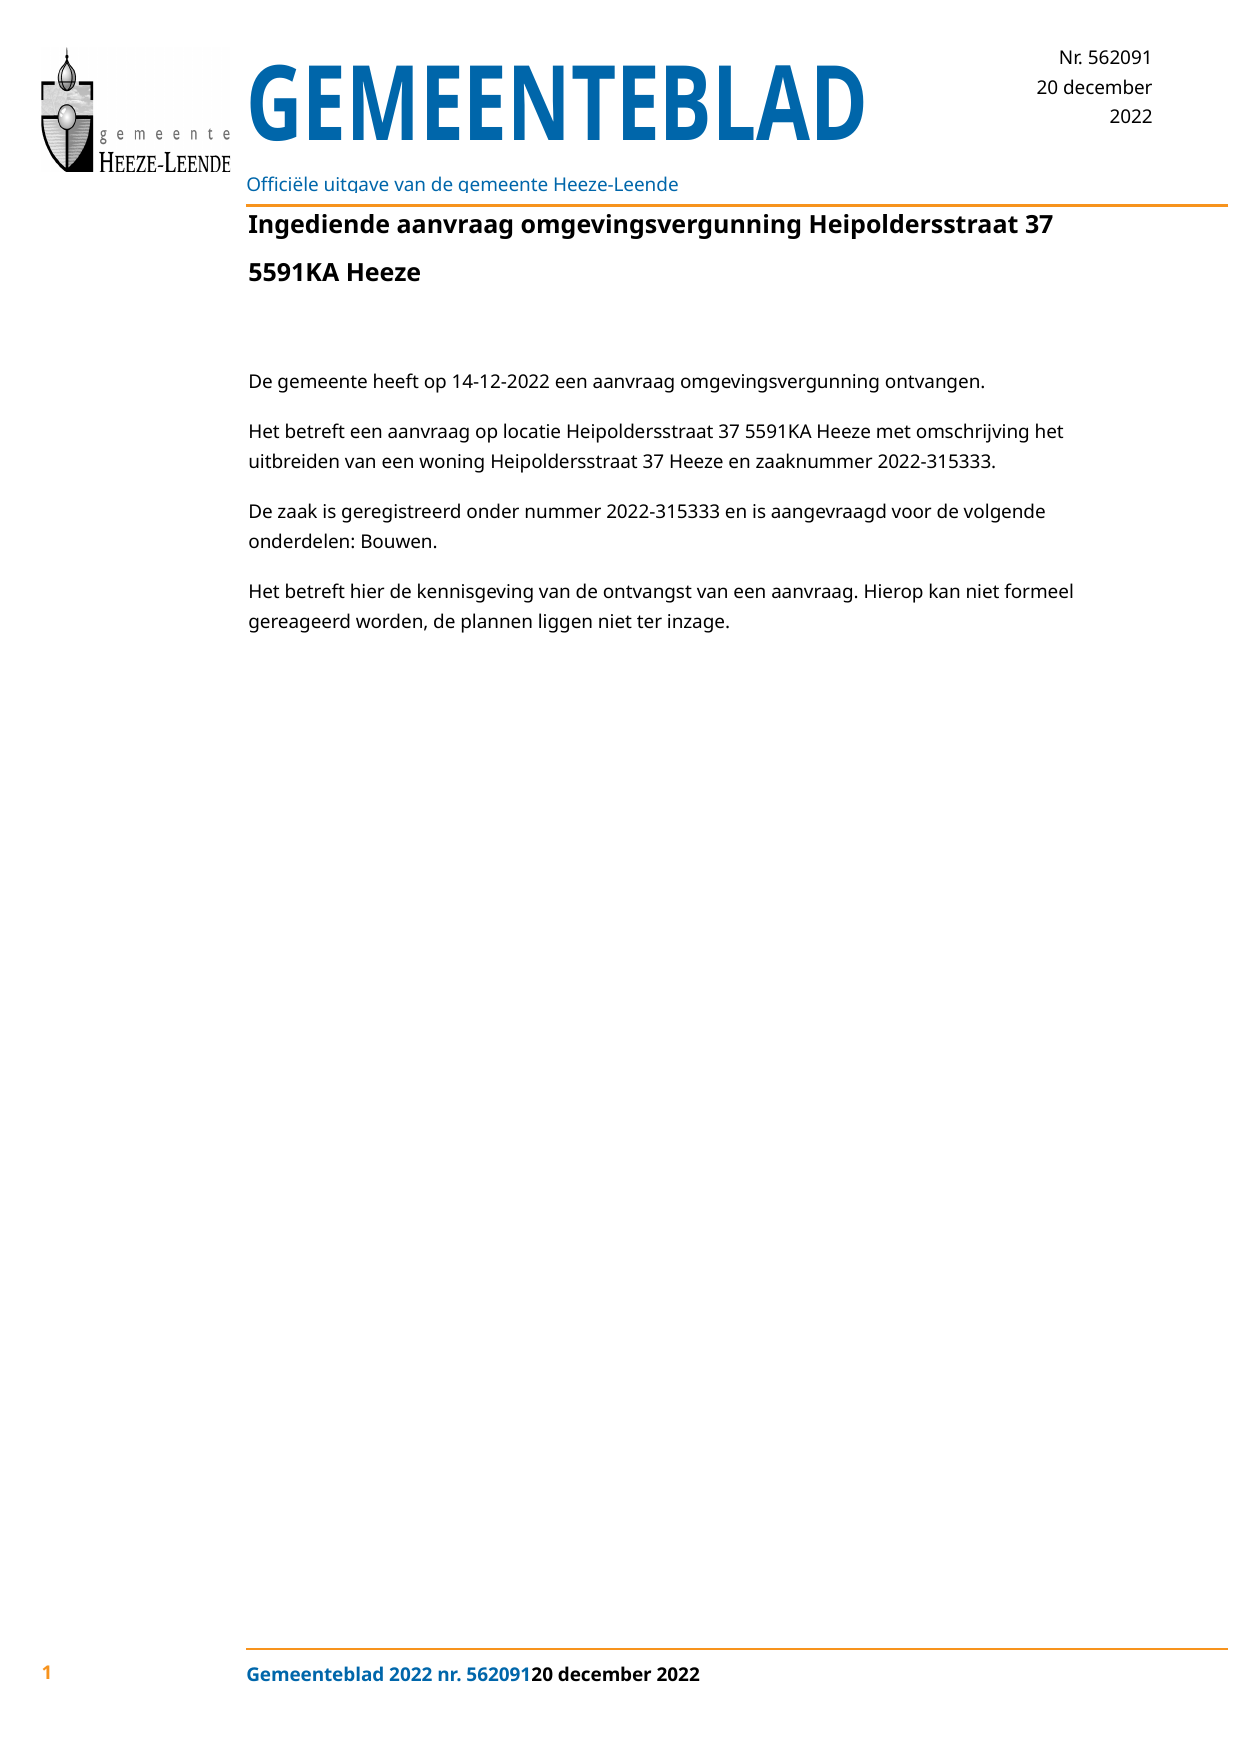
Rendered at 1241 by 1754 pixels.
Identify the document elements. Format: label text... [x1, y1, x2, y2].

picture [41, 47, 231, 172]
text Ingediende aanvraag omgevingsvergunning Heipoldersstraat 37 5591KA Heeze [248, 207, 1152, 288]
text De gemeente heeft op 14-12-2022 een aanvraag omgevingsvergunning ontvangen. [248, 368, 1152, 394]
text Het betreft een aanvraag op locatie Heipoldersstraat 37 5591KA Heeze met omschrijving het uitbreiden van een woning Heipoldersstraat 37 Heeze en zaaknummer 2022-315333. [248, 419, 1152, 474]
text Het betreft hier de kennisgeving van de ontvangst van een aanvraag. Hierop kan niet formeel gereageerd worden, de plannen liggen niet ter inzage. [248, 579, 1152, 634]
text De zaak is geregistreerd onder nummer 2022-315333 en is aangevraagd voor de volgende onderdelen: Bouwen. [248, 499, 1152, 554]
